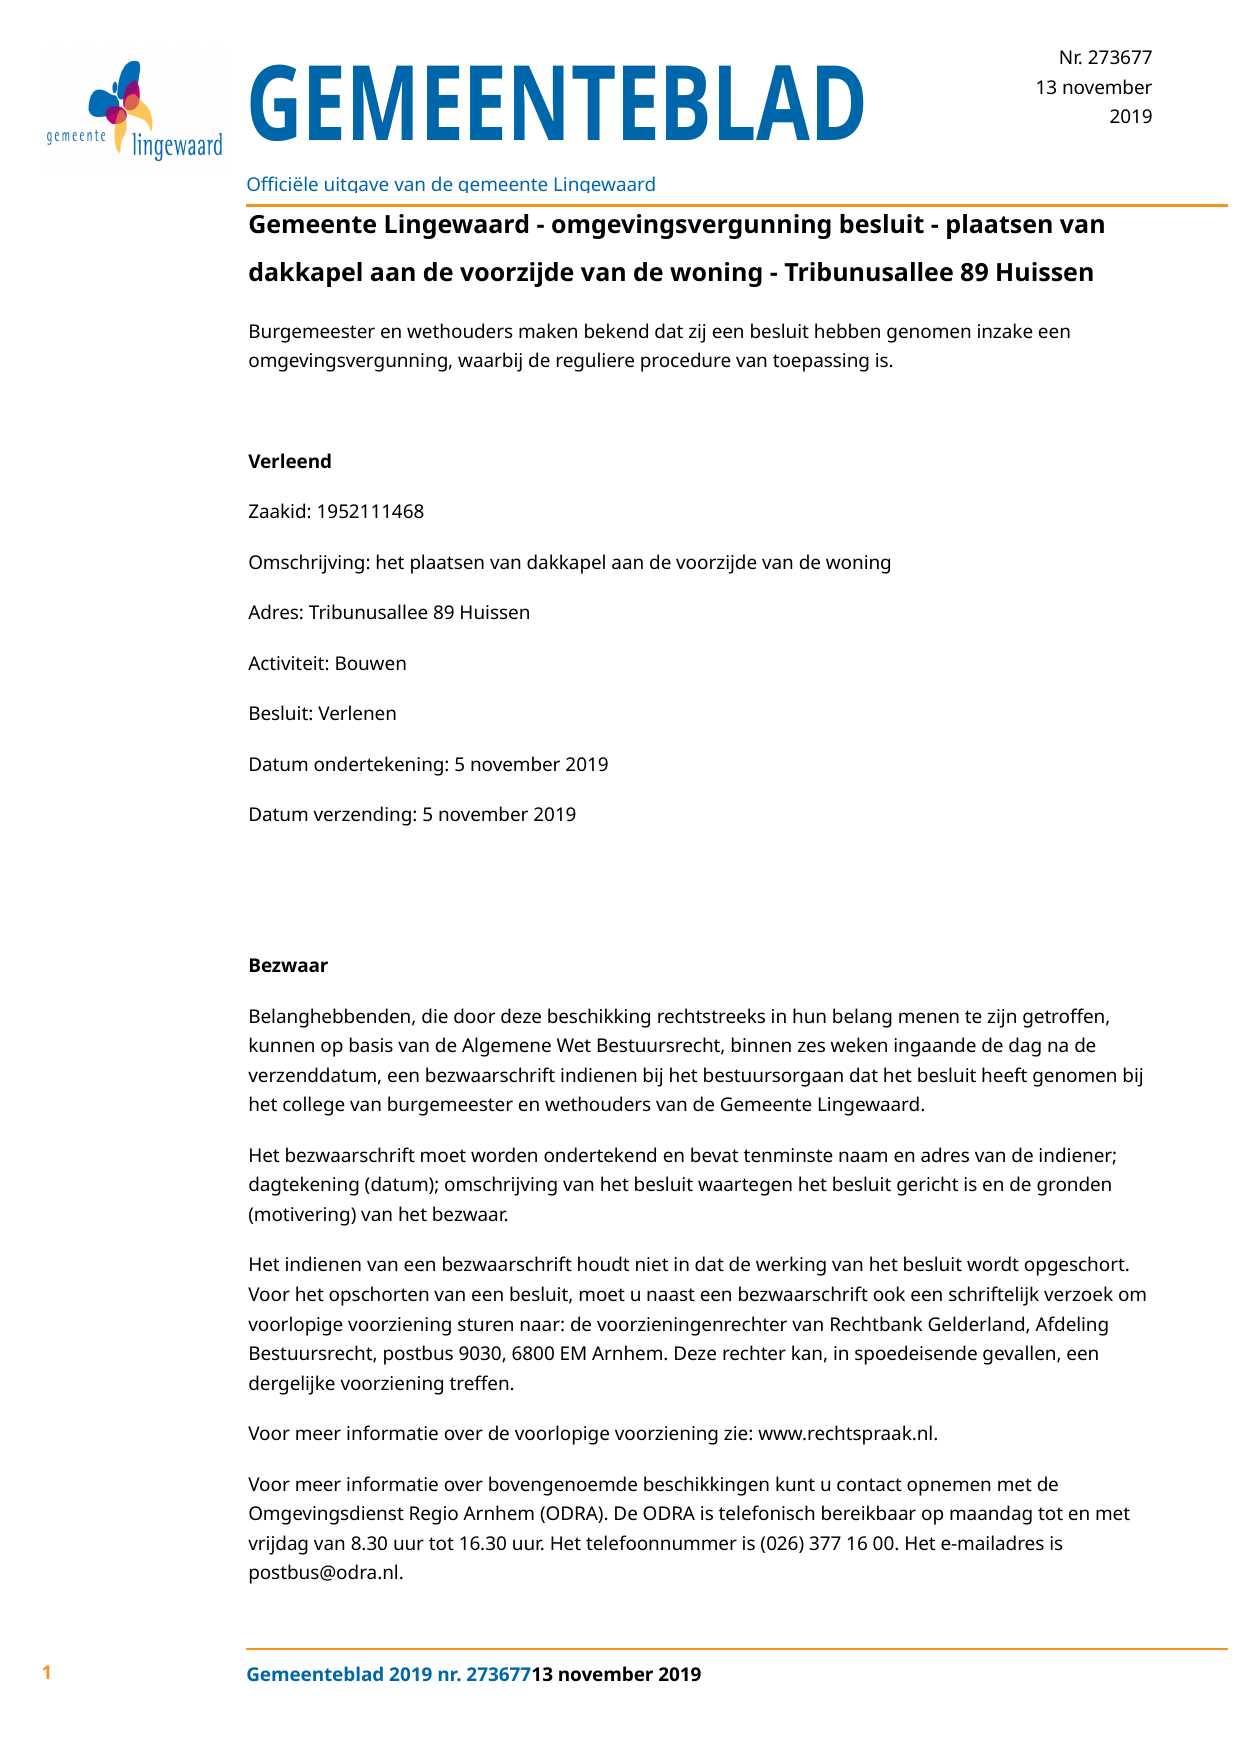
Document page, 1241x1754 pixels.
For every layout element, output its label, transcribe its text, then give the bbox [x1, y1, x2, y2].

text Het bezwaarschrift moet worden ondertekend en bevat tenminste naam en adres van de indiener; dagtekening (datum); omschrijving van het besluit waartegen het besluit gericht is en de gronden (motivering) van het bezwaar. [248, 1142, 1152, 1227]
text Datum ondertekening: 5 november 2019 [248, 751, 1152, 777]
text Verleend [248, 448, 1152, 474]
text Adres: Tribunusallee 89 Huissen [248, 599, 1152, 625]
text Het indienen van een bezwaarschrift houdt niet in dat de werking van het besluit wordt opgeschort. Voor het opschorten van een besluit, moet u naast een bezwaarschrift ook een schriftelijk verzoek om voorlopige voorziening sturen naar: de voorzieningenrechter van Rechtbank Gelderland, Afdeling Bestuursrecht, postbus 9030, 6800 EM Arnhem. Deze rechter kan, in spoedeisende gevallen, een dergelijke voorziening treffen. [248, 1252, 1152, 1396]
text Belanghebbenden, die door deze beschikking rechtstreeks in hun belang menen te zijn getroffen, kunnen op basis van de Algemene Wet Bestuursrecht, binnen zes weken ingaande de dag na de verzenddatum, een bezwaarschrift indienen bij het bestuursorgaan dat het besluit heeft genomen bij het college van burgemeester en wethouders van de Gemeente Lingewaard. [248, 1003, 1152, 1117]
picture [41, 47, 231, 172]
text Datum verzending: 5 november 2019 [248, 801, 1152, 827]
text Voor meer informatie over bovengenoemde beschikkingen kunt u contact opnemen met de Omgevingsdienst Regio Arnhem (ODRA). De ODRA is telefonisch bereikbaar op maandag tot en met vrijdag van 8.30 uur tot 16.30 uur. Het telefoonnummer is (026) 377 16 00. Het e-mailadres is postbus@odra.nl. [248, 1471, 1152, 1585]
text Gemeente Lingewaard - omgevingsvergunning besluit - plaatsen van dakkapel aan de voorzijde van de woning - Tribunusallee 89 Huissen [248, 207, 1152, 288]
text Bezwaar [248, 952, 1152, 978]
text Zaakid: 1952111468 [248, 499, 1152, 524]
text Voor meer informatie over de voorlopige voorziening zie: www.rechtspraak.nl. [248, 1420, 1152, 1446]
text Besluit: Verlenen [248, 700, 1152, 726]
text Omschrijving: het plaatsen van dakkapel aan de voorzijde van de woning [248, 549, 1152, 575]
text Activiteit: Bouwen [248, 650, 1152, 676]
text Burgemeester en wethouders maken bekend dat zij een besluit hebben genomen inzake een omgevingsvergunning, waarbij de reguliere procedure van toepassing is. [248, 318, 1152, 373]
